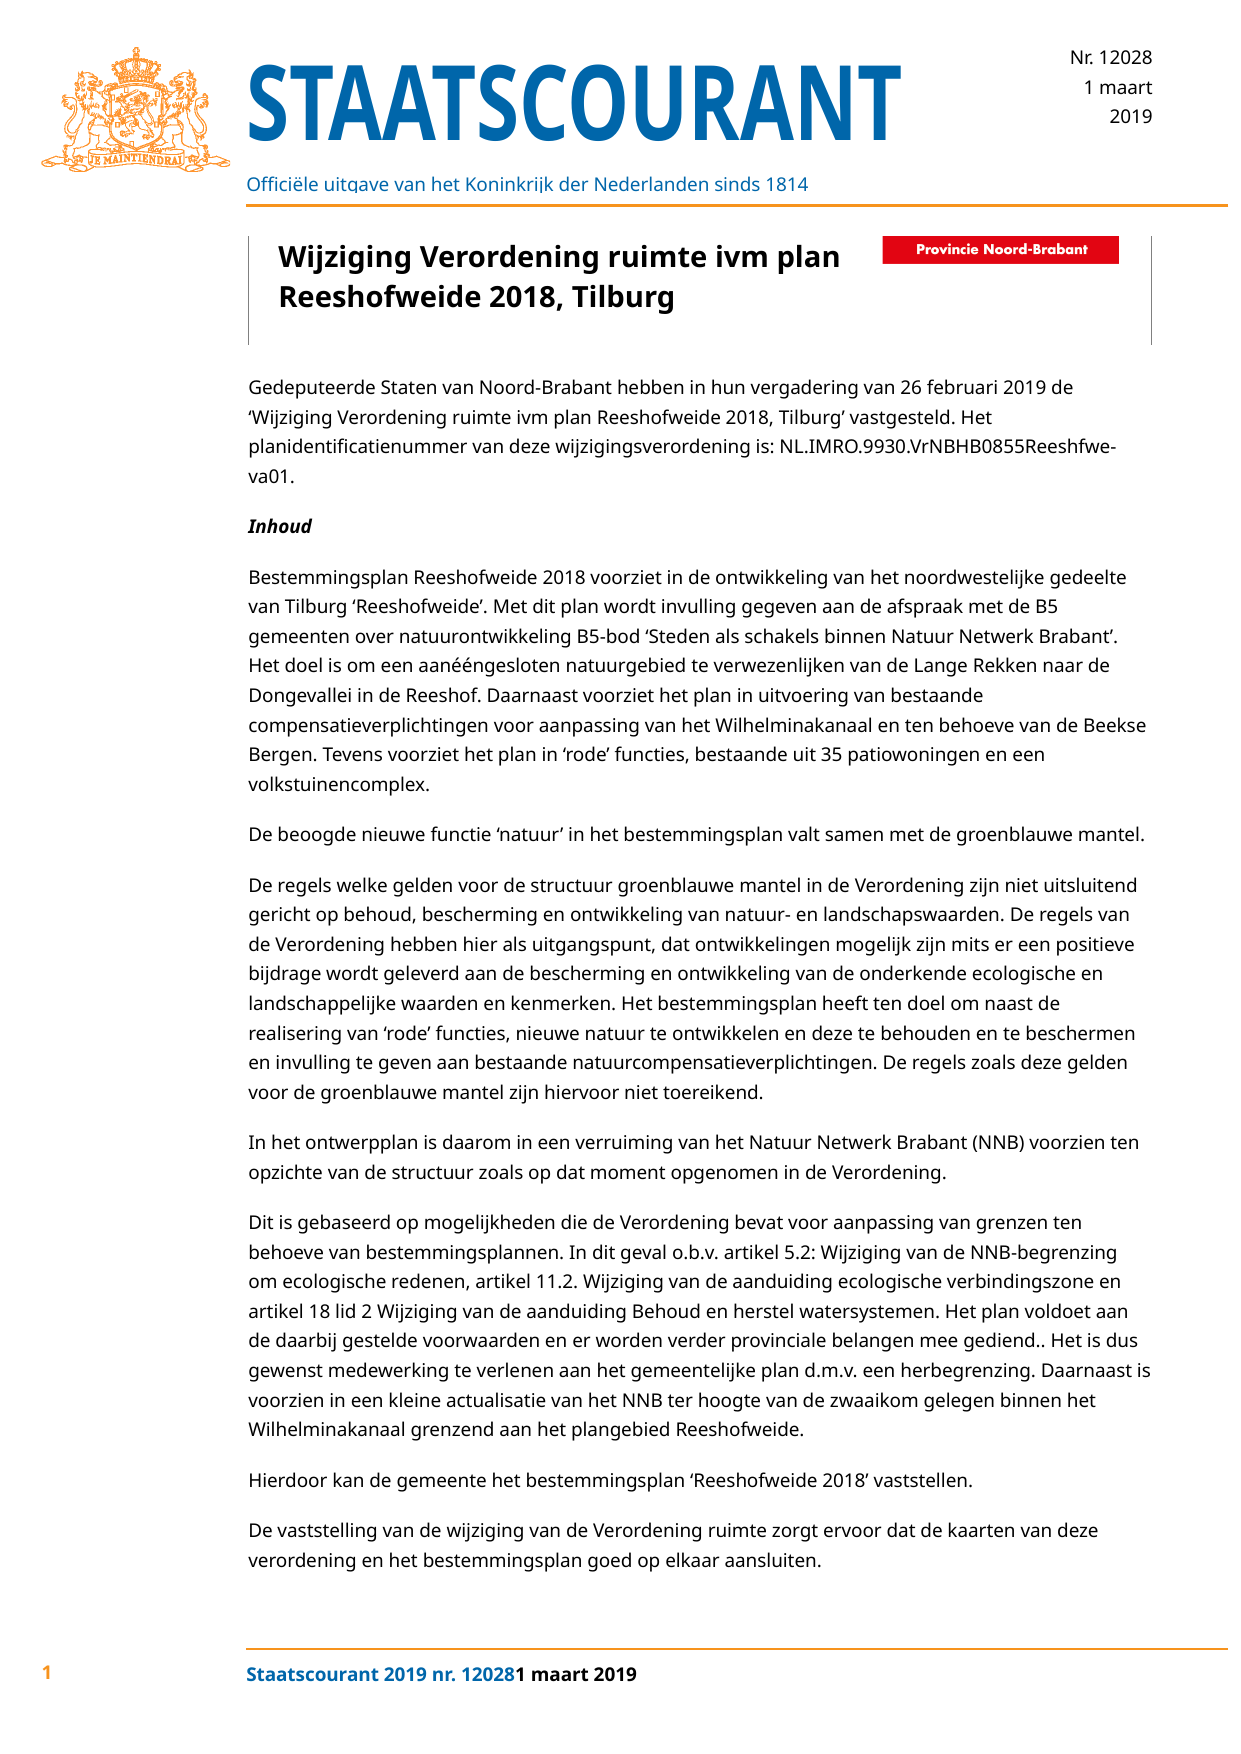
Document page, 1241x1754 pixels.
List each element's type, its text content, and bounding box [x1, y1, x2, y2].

table_header [850, 236, 882, 263]
text De vaststelling van de wijziging van de Verordening ruimte zorgt ervoor dat de kaarten van deze verordening en het bestemmingsplan goed op elkaar aansluiten. [248, 1517, 1152, 1572]
text Dit is gebaseerd op mogelijkheden die de Verordening bevat voor aanpassing van grenzen ten behoeve van bestemmingsplannen. In dit geval o.b.v. artikel 5.2: Wijziging van de NNB-begrenzing om ecologische redenen, artikel 11.2. Wijziging van de aanduiding ecologische verbindingszone en artikel 18 lid 2 Wijziging van de aanduiding Behoud en herstel watersystemen. Het plan voldoet aan de daarbij gestelde voorwaarden en er worden verder provinciale belangen mee gediend.. Het is dus gewenst medewerking te verlenen aan het gemeentelijke plan d.m.v. een herbegrenzing. Daarnaast is voorzien in een kleine actualisatie van het NNB ter hoogte van de zwaaikom gelegen binnen het Wilhelminakanaal grenzend aan het plangebied Reeshofweide. [248, 1209, 1152, 1442]
picture [41, 47, 231, 172]
text De regels welke gelden voor de structuur groenblauwe mantel in de Verordening zijn niet uitsluitend gericht op behoud, bescherming en ontwikkeling van natuur- en landschapswaarden. De regels van de Verordening hebben hier als uitgangspunt, dat ontwikkelingen mogelijk zijn mits er een positieve bijdrage wordt geleverd aan de bescherming en ontwikkeling van de onderkende ecologische en landschappelijke waarden en kenmerken. Het bestemmingsplan heeft ten doel om naast de realisering van ‘rode’ functies, nieuwe natuur te ontwikkelen en deze te behouden en te beschermen en invulling te geven aan bestaande natuurcompensatieverplichtingen. De regels zoals deze gelden voor de groenblauwe mantel zijn hiervoor niet toereikend. [248, 872, 1152, 1104]
table_header [1119, 236, 1151, 263]
table_header [850, 264, 1151, 345]
text Hierdoor kan de gemeente het bestemmingsplan ‘Reeshofweide 2018’ vaststellen. [248, 1467, 1152, 1492]
text Inhoud [248, 513, 1152, 539]
table_header Wijziging Verordening ruimte ivm plan Reeshofweide 2018, Tilburg [249, 236, 850, 345]
text In het ontwerpplan is daarom in een verruiming van het Natuur Netwerk Brabant (NNB) voorzien ten opzichte van de structuur zoals op dat moment opgenomen in de Verordening. [248, 1129, 1152, 1184]
text De beoogde nieuwe functie ‘natuur’ in het bestemmingsplan valt samen met de groenblauwe mantel. [248, 821, 1152, 847]
text Bestemmingsplan Reeshofweide 2018 voorziet in de ontwikkeling van het noordwestelijke gedeelte van Tilburg ‘Reeshofweide’. Met dit plan wordt invulling gegeven aan de afspraak met de B5 gemeenten over natuurontwikkeling B5-bod ‘Steden als schakels binnen Natuur Netwerk Brabant’. Het doel is om een aanééngesloten natuurgebied te verwezenlijken van de Lange Rekken naar de Dongevallei in de Reeshof. Daarnaast voorziet het plan in uitvoering van bestaande compensatieverplichtingen voor aanpassing van het Wilhelminakanaal en ten behoeve van de Beekse Bergen. Tevens voorziet het plan in ‘rode’ functies, bestaande uit 35 patiowoningen en een volkstuinencomplex. [248, 564, 1152, 797]
text Gedeputeerde Staten van Noord-Brabant hebben in hun vergadering van 26 februari 2019 de ‘Wijziging Verordening ruimte ivm plan Reeshofweide 2018, Tilburg’ vastgesteld. Het planidentificatienummer van deze wijzigingsverordening is: NL.IMRO.9930.VrNBHB0855Reeshfwe-va01. [248, 374, 1152, 489]
picture [882, 236, 1119, 264]
